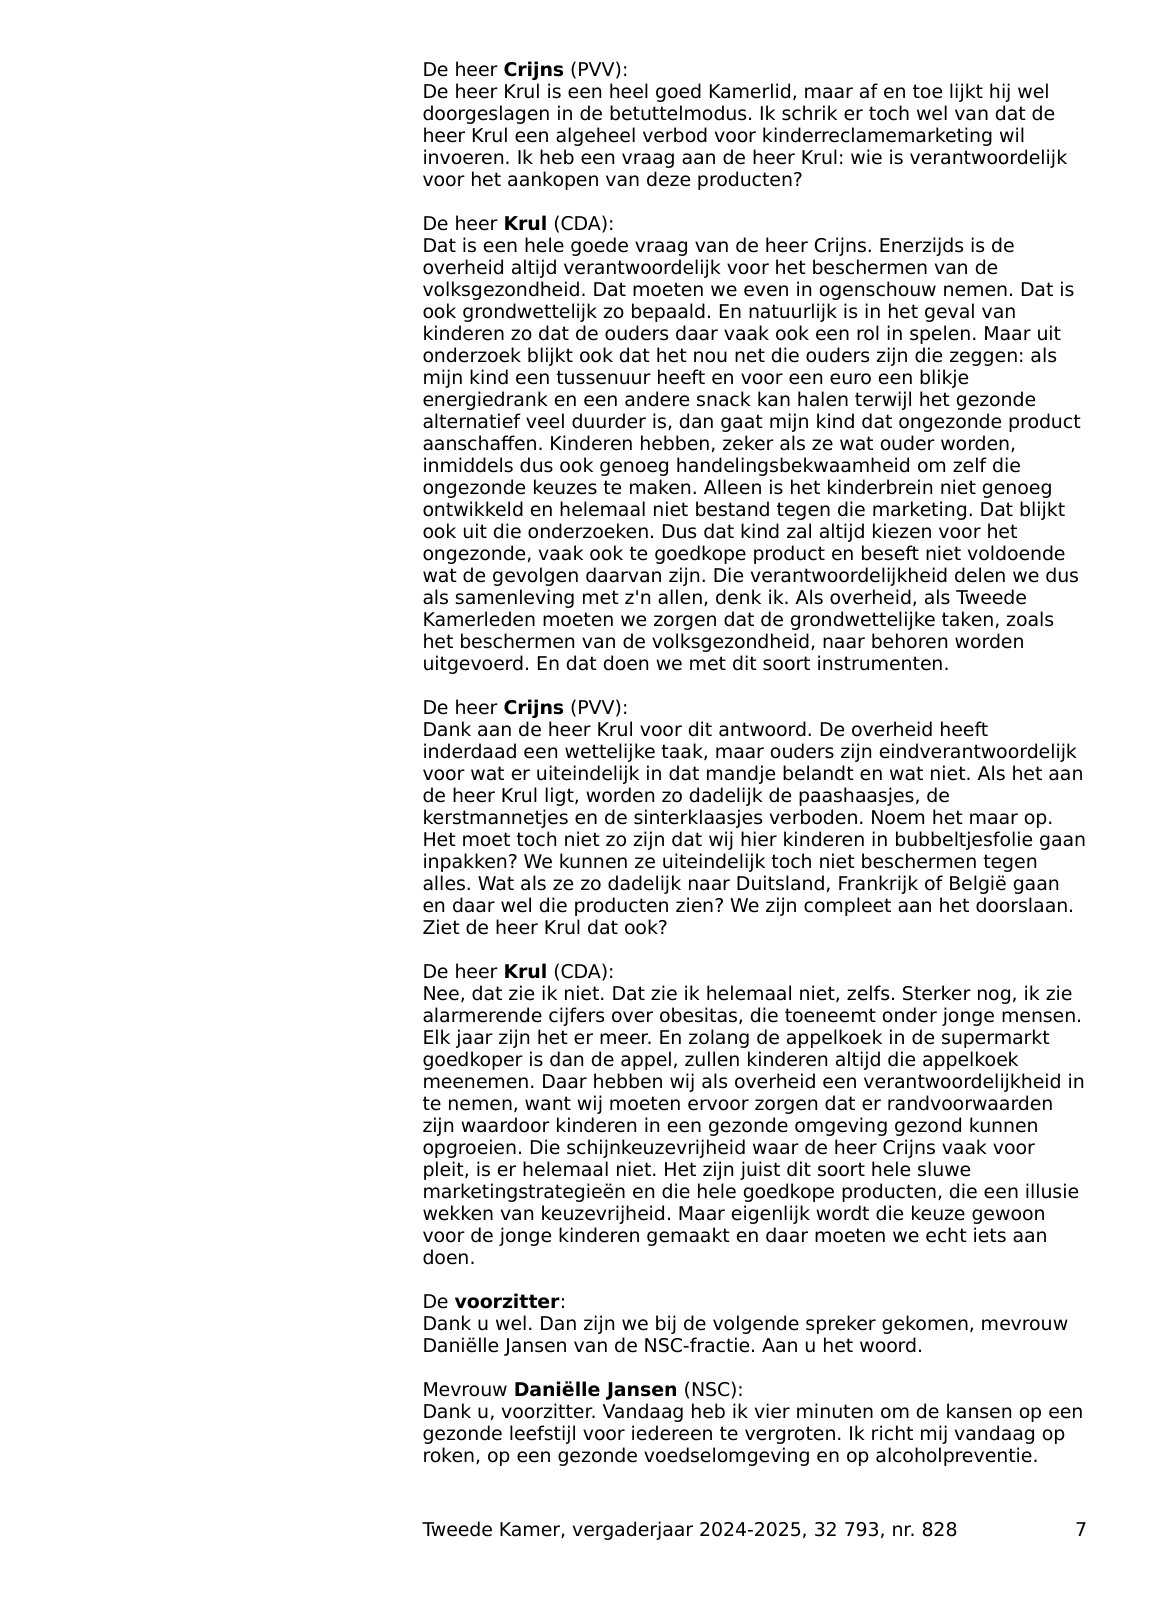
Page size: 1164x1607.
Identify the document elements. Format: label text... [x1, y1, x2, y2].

text De heer Krul is een heel goed Kamerlid, maar af en toe lijkt hij wel doorgeslagen in de betuttelmodus. Ik schrik er toch wel van dat de heer Krul een algeheel verbod voor kinderreclamemarketing wil invoeren. Ik heb een vraag aan de heer Krul: wie is verantwoordelijk voor het aankopen van deze producten? [422, 81, 1087, 191]
text Mevrouw Daniëlle Jansen (NSC): [422, 1379, 1087, 1401]
text Nee, dat zie ik niet. Dat zie ik helemaal niet, zelfs. Sterker nog, ik zie alarmerende cijfers over obesitas, die toeneemt onder jonge mensen. Elk jaar zijn het er meer. En zolang de appelkoek in de supermarkt goedkoper is dan de appel, zullen kinderen altijd die appelkoek meenemen. Daar hebben wij als overheid een verantwoordelijkheid in te nemen, want wij moeten ervoor zorgen dat er randvoorwaarden zijn waardoor kinderen in een gezonde omgeving gezond kunnen opgroeien. Die schijnkeuzevrijheid waar de heer Crijns vaak voor pleit, is er helemaal niet. Het zijn juist dit soort hele sluwe marketingstrategieën en die hele goedkope producten, die een illusie wekken van keuzevrijheid. Maar eigenlijk wordt die keuze gewoon voor de jonge kinderen gemaakt en daar moeten we echt iets aan doen. [422, 983, 1087, 1268]
text Dank u, voorzitter. Vandaag heb ik vier minuten om de kansen op een gezonde leefstijl voor iedereen te vergroten. Ik richt mij vandaag op roken, op een gezonde voedselomgeving en op alcoholpreventie. [422, 1401, 1087, 1467]
text De heer Krul (CDA): [422, 213, 1087, 235]
text Dat is een hele goede vraag van de heer Crijns. Enerzijds is de overheid altijd verantwoordelijk voor het beschermen van de volksgezondheid. Dat moeten we even in ogenschouw nemen. Dat is ook grondwettelijk zo bepaald. En natuurlijk is in het geval van kinderen zo dat de ouders daar vaak ook een rol in spelen. Maar uit onderzoek blijkt ook dat het nou net die ouders zijn die zeggen: als mijn kind een tussenuur heeft en voor een euro een blikje energiedrank en een andere snack kan halen terwijl het gezonde alternatief veel duurder is, dan gaat mijn kind dat ongezonde product aanschaffen. Kinderen hebben, zeker als ze wat ouder worden, inmiddels dus ook genoeg handelingsbekwaamheid om zelf die ongezonde keuzes te maken. Alleen is het kinderbrein niet genoeg ontwikkeld en helemaal niet bestand tegen die marketing. Dat blijkt ook uit die onderzoeken. Dus dat kind zal altijd kiezen voor het ongezonde, vaak ook te goedkope product en beseft niet voldoende wat de gevolgen daarvan zijn. Die verantwoordelijkheid delen we dus als samenleving met z'n allen, denk ik. Als overheid, als Tweede Kamerleden moeten we zorgen dat de grondwettelijke taken, zoals het beschermen van de volksgezondheid, naar behoren worden uitgevoerd. En dat doen we met dit soort instrumenten. [422, 235, 1087, 675]
text De heer Crijns (PVV): [422, 59, 1087, 81]
text De heer Crijns (PVV): [422, 697, 1087, 719]
text De heer Krul (CDA): [422, 961, 1087, 983]
text De voorzitter: [422, 1291, 1087, 1313]
text Dank aan de heer Krul voor dit antwoord. De overheid heeft inderdaad een wettelijke taak, maar ouders zijn eindverantwoordelijk voor wat er uiteindelijk in dat mandje belandt en wat niet. Als het aan de heer Krul ligt, worden zo dadelijk de paashaasjes, de kerstmannetjes en de sinterklaasjes verboden. Noem het maar op. Het moet toch niet zo zijn dat wij hier kinderen in bubbeltjesfolie gaan inpakken? We kunnen ze uiteindelijk toch niet beschermen tegen alles. Wat als ze zo dadelijk naar Duitsland, Frankrijk of België gaan en daar wel die producten zien? We zijn compleet aan het doorslaan. Ziet de heer Krul dat ook? [422, 719, 1087, 939]
text Dank u wel. Dan zijn we bij de volgende spreker gekomen, mevrouw Daniëlle Jansen van de NSC-fractie. Aan u het woord. [422, 1313, 1087, 1357]
